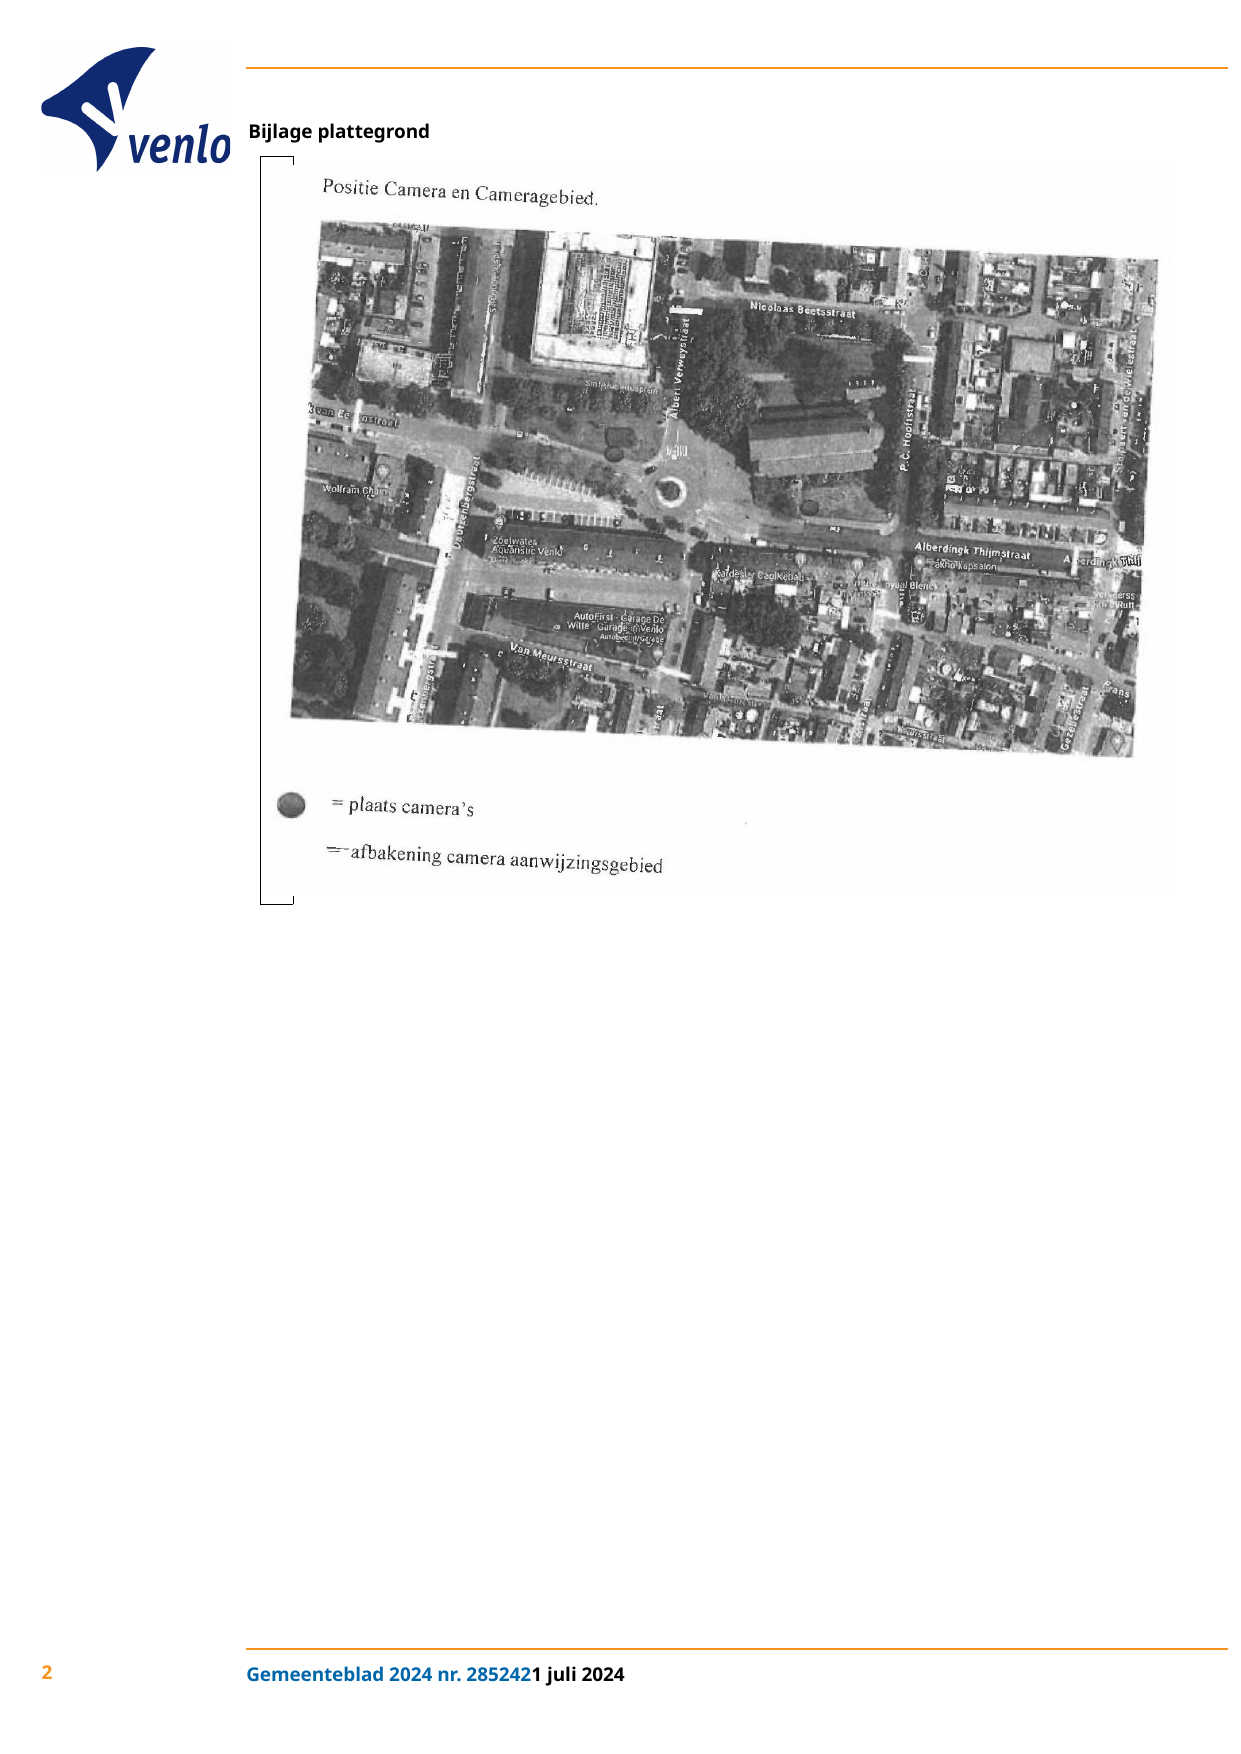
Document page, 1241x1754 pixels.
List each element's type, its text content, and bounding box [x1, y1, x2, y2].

picture [41, 47, 231, 172]
picture [268, 165, 1173, 896]
text Bijlage plattegrond [248, 116, 1152, 144]
